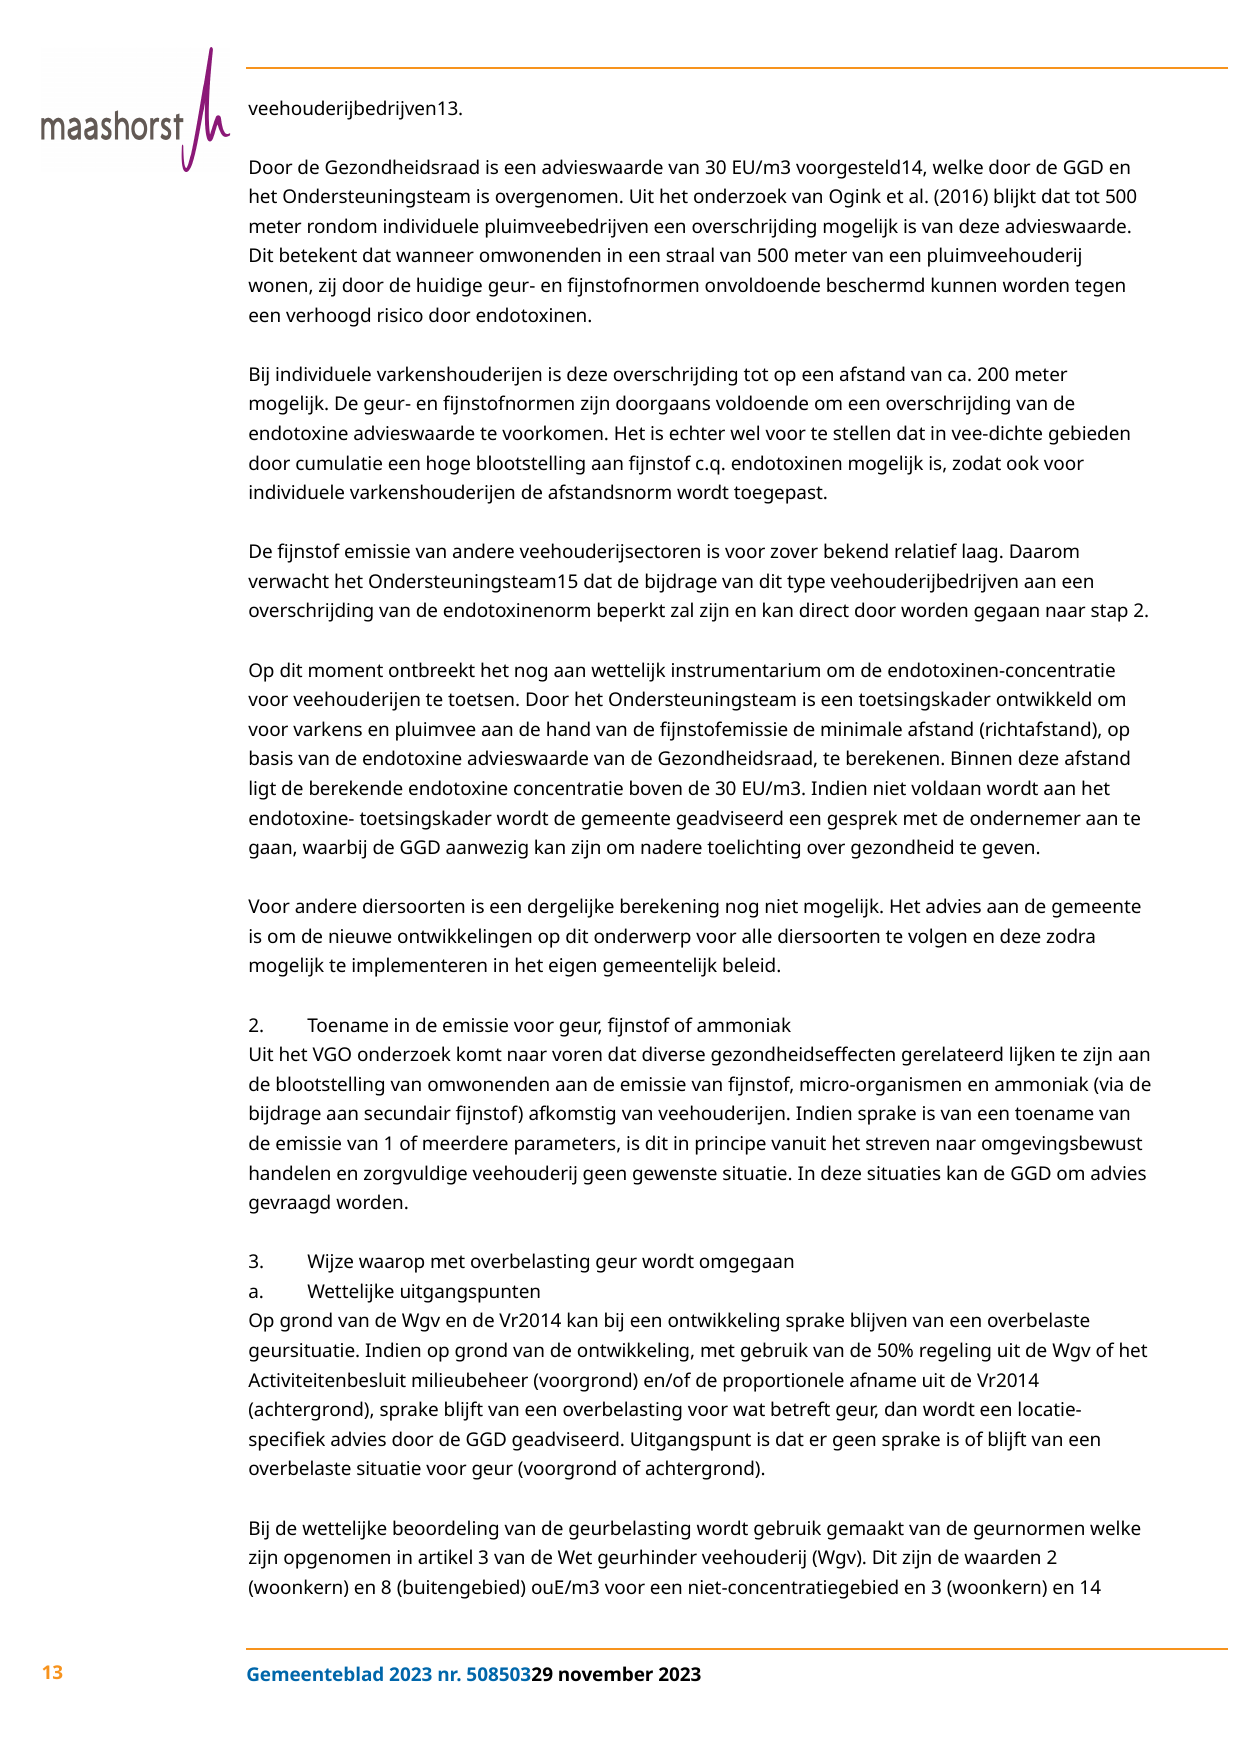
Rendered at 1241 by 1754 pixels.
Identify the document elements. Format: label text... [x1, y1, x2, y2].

text Door de Gezondheidsraad is een advieswaarde van 30 EU/m3 voorgesteld14, welke door de GGD en het Ondersteuningsteam is overgenomen. Uit het onderzoek van Ogink et al. (2016) blijkt dat tot 500 meter rondom individuele pluimveebedrijven een overschrijding mogelijk is van deze advieswaarde. Dit betekent dat wanneer omwonenden in een straal van 500 meter van een pluimveehouderij wonen, zij door de huidige geur- en fijnstofnormen onvoldoende beschermd kunnen worden tegen een verhoogd risico door endotoxinen. [248, 154, 1152, 328]
list Wettelijke uitgangspunten [248, 1278, 1152, 1304]
list Wijze waarop met overbelasting geur wordt omgegaan [248, 1248, 1152, 1274]
text Voor andere diersoorten is een dergelijke berekening nog niet mogelijk. Het advies aan de gemeente is om de nieuwe ontwikkelingen op dit onderwerp voor alle diersoorten te volgen en deze zodra mogelijk te implementeren in het eigen gemeentelijk beleid. [248, 893, 1152, 978]
text Op dit moment ontbreekt het nog aan wettelijk instrumentarium om de endotoxinen-concentratie voor veehouderijen te toetsen. Door het Ondersteuningsteam is een toetsingskader ontwikkeld om voor varkens en pluimvee aan de hand van de fijnstofemissie de minimale afstand (richtafstand), op basis van de endotoxine advieswaarde van de Gezondheidsraad, te berekenen. Binnen deze afstand ligt de berekende endotoxine concentratie boven de 30 EU/m3. Indien niet voldaan wordt aan het endotoxine- toetsingskader wordt de gemeente geadviseerd een gesprek met de ondernemer aan te gaan, waarbij de GGD aanwezig kan zijn om nadere toelichting over gezondheid te geven. [248, 657, 1152, 860]
text Uit het VGO onderzoek komt naar voren dat diverse gezondheidseffecten gerelateerd lijken te zijn aan de blootstelling van omwonenden aan de emissie van fijnstof, micro-organismen en ammoniak (via de bijdrage aan secundair fijnstof) afkomstig van veehouderijen. Indien sprake is van een toename van de emissie van 1 of meerdere parameters, is dit in principe vanuit het streven naar omgevingsbewust handelen en zorgvuldige veehouderij geen gewenste situatie. In deze situaties kan de GGD om advies gevraagd worden. [248, 1041, 1152, 1215]
text veehouderijbedrijven13. [248, 95, 1152, 121]
text Bij de wettelijke beoordeling van de geurbelasting wordt gebruik gemaakt van de geurnormen welke zijn opgenomen in artikel 3 van de Wet geurhinder veehouderij (Wgv). Dit zijn de waarden 2 (woonkern) en 8 (buitengebied) ouE/m3 voor een niet-concentratiegebied en 3 (woonkern) en 14 [248, 1515, 1152, 1600]
list Toename in de emissie voor geur, fijnstof of ammoniak [248, 1012, 1152, 1038]
text Bij individuele varkenshouderijen is deze overschrijding tot op een afstand van ca. 200 meter mogelijk. De geur- en fijnstofnormen zijn doorgaans voldoende om een overschrijding van de endotoxine advieswaarde te voorkomen. Het is echter wel voor te stellen dat in vee-dichte gebieden door cumulatie een hoge blootstelling aan fijnstof c.q. endotoxinen mogelijk is, zodat ook voor individuele varkenshouderijen de afstandsnorm wordt toegepast. [248, 361, 1152, 505]
text Op grond van de Wgv en de Vr2014 kan bij een ontwikkeling sprake blijven van een overbelaste geursituatie. Indien op grond van de ontwikkeling, met gebruik van de 50% regeling uit de Wgv of het Activiteitenbesluit milieubeheer (voorgrond) en/of de proportionele afname uit de Vr2014 (achtergrond), sprake blijft van een overbelasting voor wat betreft geur, dan wordt een locatie-specifiek advies door de GGD geadviseerd. Uitgangspunt is dat er geen sprake is of blijft van een overbelaste situatie voor geur (voorgrond of achtergrond). [248, 1308, 1152, 1481]
text De fijnstof emissie van andere veehouderijsectoren is voor zover bekend relatief laag. Daarom verwacht het Ondersteuningsteam15 dat de bijdrage van dit type veehouderijbedrijven aan een overschrijding van de endotoxinenorm beperkt zal zijn en kan direct door worden gegaan naar stap 2. [248, 538, 1152, 623]
picture [41, 47, 231, 172]
